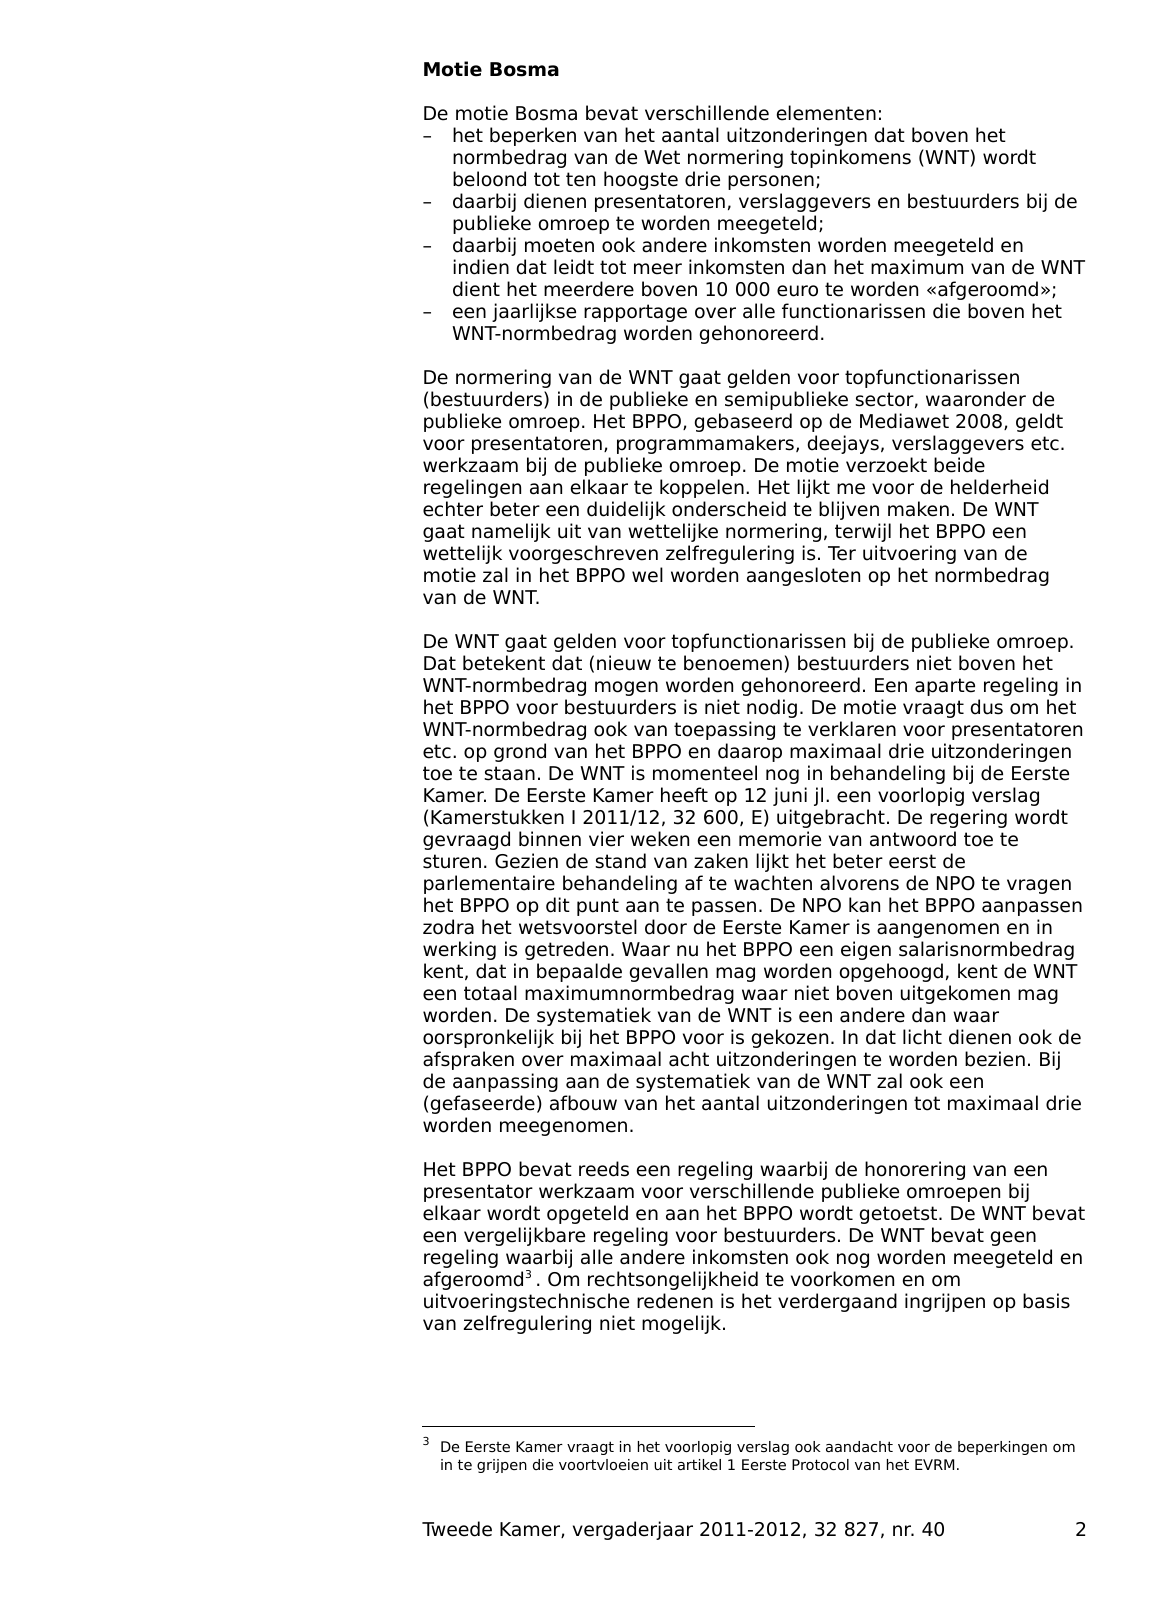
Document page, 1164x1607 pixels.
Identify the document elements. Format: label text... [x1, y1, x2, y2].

text De WNT gaat gelden voor topfunctionarissen bij de publieke omroep. Dat betekent dat (nieuw te benoemen) bestuurders niet boven het WNT-normbedrag mogen worden gehonoreerd. Een aparte regeling in het BPPO voor bestuurders is niet nodig. De motie vraagt dus om het WNT-normbedrag ook van toepassing te verklaren voor presentatoren etc. op grond van het BPPO en daarop maximaal drie uitzonderingen toe te staan. De WNT is momenteel nog in behandeling bij de Eerste Kamer. De Eerste Kamer heeft op 12 juni jl. een voorlopig verslag (Kamerstukken I 2011/12, 32 600, E) uitgebracht. De regering wordt gevraagd binnen vier weken een memorie van antwoord toe te sturen. Gezien de stand van zaken lijkt het beter eerst de parlementaire behandeling af te wachten alvorens de NPO te vragen het BPPO op dit punt aan te passen. De NPO kan het BPPO aanpassen zodra het wetsvoorstel door de Eerste Kamer is aangenomen en in werking is getreden. Waar nu het BPPO een eigen salarisnormbedrag kent, dat in bepaalde gevallen mag worden opgehoogd, kent de WNT een totaal maximumnormbedrag waar niet boven uitgekomen mag worden. De systematiek van de WNT is een andere dan waar oorspronkelijk bij het BPPO voor is gekozen. In dat licht dienen ook de afspraken over maximaal acht uitzonderingen te worden bezien. Bij de aanpassing aan de systematiek van de WNT zal ook een (gefaseerde) afbouw van het aantal uitzonderingen tot maximaal drie worden meegenomen. [422, 631, 1087, 1137]
text – daarbij moeten ook andere inkomsten worden meegeteld en indien dat leidt tot meer inkomsten dan het maximum van de WNT dient het meerdere boven 10 000 euro te worden «afgeroomd»; [422, 235, 1087, 301]
text – daarbij dienen presentatoren, verslaggevers en bestuurders bij de publieke omroep te worden meegeteld; [422, 191, 1087, 235]
text Het BPPO bevat reeds een regeling waarbij de honorering van een presentator werkzaam voor verschillende publieke omroepen bij elkaar wordt opgeteld en aan het BPPO wordt getoetst. De WNT bevat een vergelijkbare regeling voor bestuurders. De WNT bevat geen regeling waarbij alle andere inkomsten ook nog worden meegeteld en afgeroomd. Om rechtsongelijkheid te voorkomen en om uitvoeringstechnische redenen is het verdergaand ingrijpen op basis van zelfregulering niet mogelijk. [422, 1159, 1087, 1335]
text De Eerste Kamer vraagt in het voorlopig verslag ook aandacht voor de beperkingen om in te grijpen die voortvloeien uit artikel 1 Eerste Protocol van het EVRM. [422, 1435, 1087, 1474]
text – het beperken van het aantal uitzonderingen dat boven het normbedrag van de Wet normering topinkomens (WNT) wordt beloond tot ten hoogste drie personen; [422, 125, 1087, 191]
text De motie Bosma bevat verschillende elementen: [422, 103, 1087, 125]
subtitle Motie Bosma [422, 59, 1087, 81]
text De normering van de WNT gaat gelden voor topfunctionarissen (bestuurders) in de publieke en semipublieke sector, waaronder de publieke omroep. Het BPPO, gebaseerd op de Mediawet 2008, geldt voor presentatoren, programmamakers, deejays, verslaggevers etc. werkzaam bij de publieke omroep. De motie verzoekt beide regelingen aan elkaar te koppelen. Het lijkt me voor de helderheid echter beter een duidelijk onderscheid te blijven maken. De WNT gaat namelijk uit van wettelijke normering, terwijl het BPPO een wettelijk voorgeschreven zelfregulering is. Ter uitvoering van de motie zal in het BPPO wel worden aangesloten op het normbedrag van de WNT. [422, 367, 1087, 609]
text – een jaarlijkse rapportage over alle functionarissen die boven het WNT-normbedrag worden gehonoreerd. [422, 301, 1087, 345]
